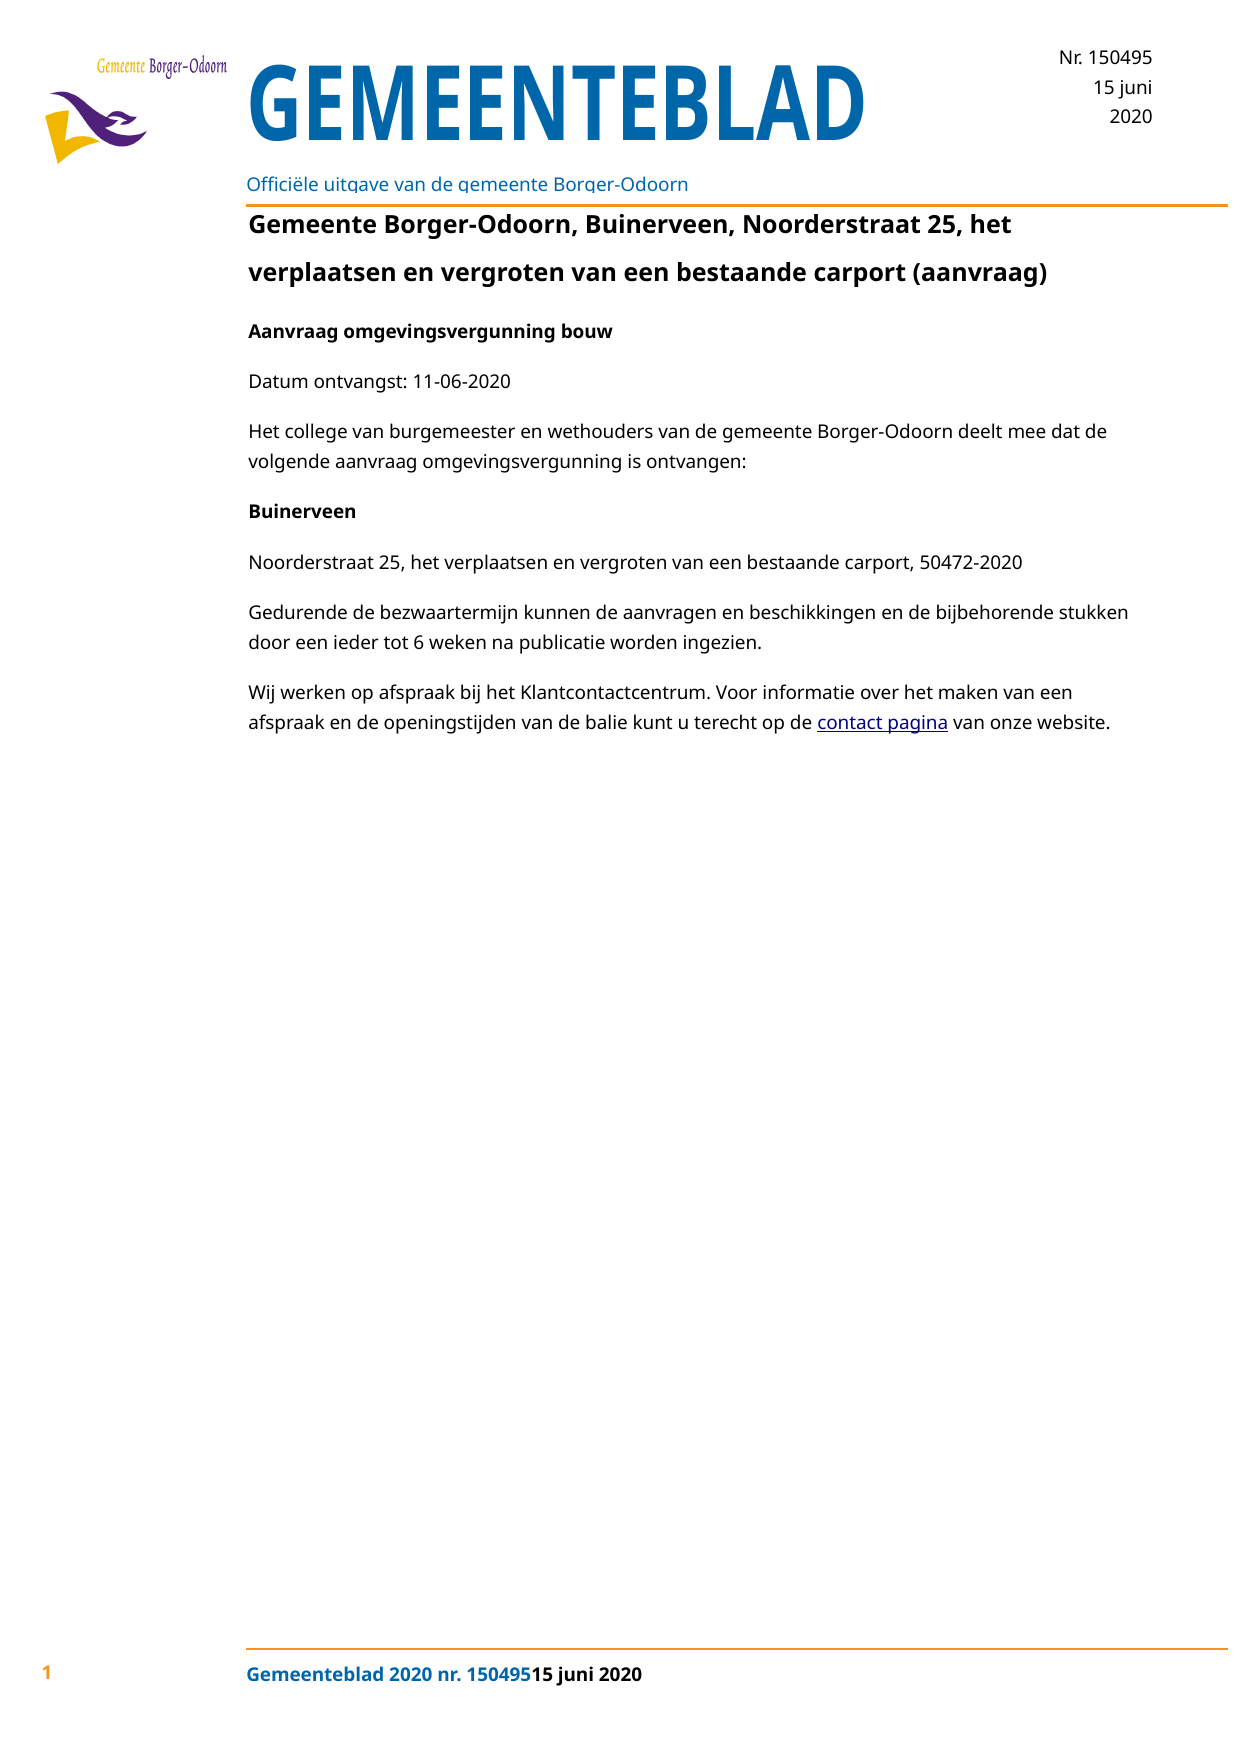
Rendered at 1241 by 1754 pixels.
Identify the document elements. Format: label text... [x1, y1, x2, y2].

text Wij werken op afspraak bij het Klantcontactcentrum. Voor informatie over het maken van een afspraak en de openingstijden van de balie kunt u terecht op de contact pagina van onze website. [248, 679, 1152, 735]
text Gedurende de bezwaartermijn kunnen de aanvragen en beschikkingen en de bijbehorende stukken door een ieder tot 6 weken na publicatie worden ingezien. [248, 599, 1152, 655]
text Noorderstraat 25, het verplaatsen en vergroten van een bestaande carport, 50472-2020 [248, 549, 1152, 575]
text Datum ontvangst: 11-06-2020 [248, 368, 1152, 394]
text Gemeente Borger-Odoorn, Buinerveen, Noorderstraat 25, het verplaatsen en vergroten van een bestaande carport (aanvraag) [248, 207, 1152, 288]
text Buinerveen [248, 499, 1152, 524]
picture [41, 47, 231, 172]
text Het college van burgemeester en wethouders van de gemeente Borger-Odoorn deelt mee dat de volgende aanvraag omgevingsvergunning is ontvangen: [248, 419, 1152, 474]
text Aanvraag omgevingsvergunning bouw [248, 318, 1152, 344]
